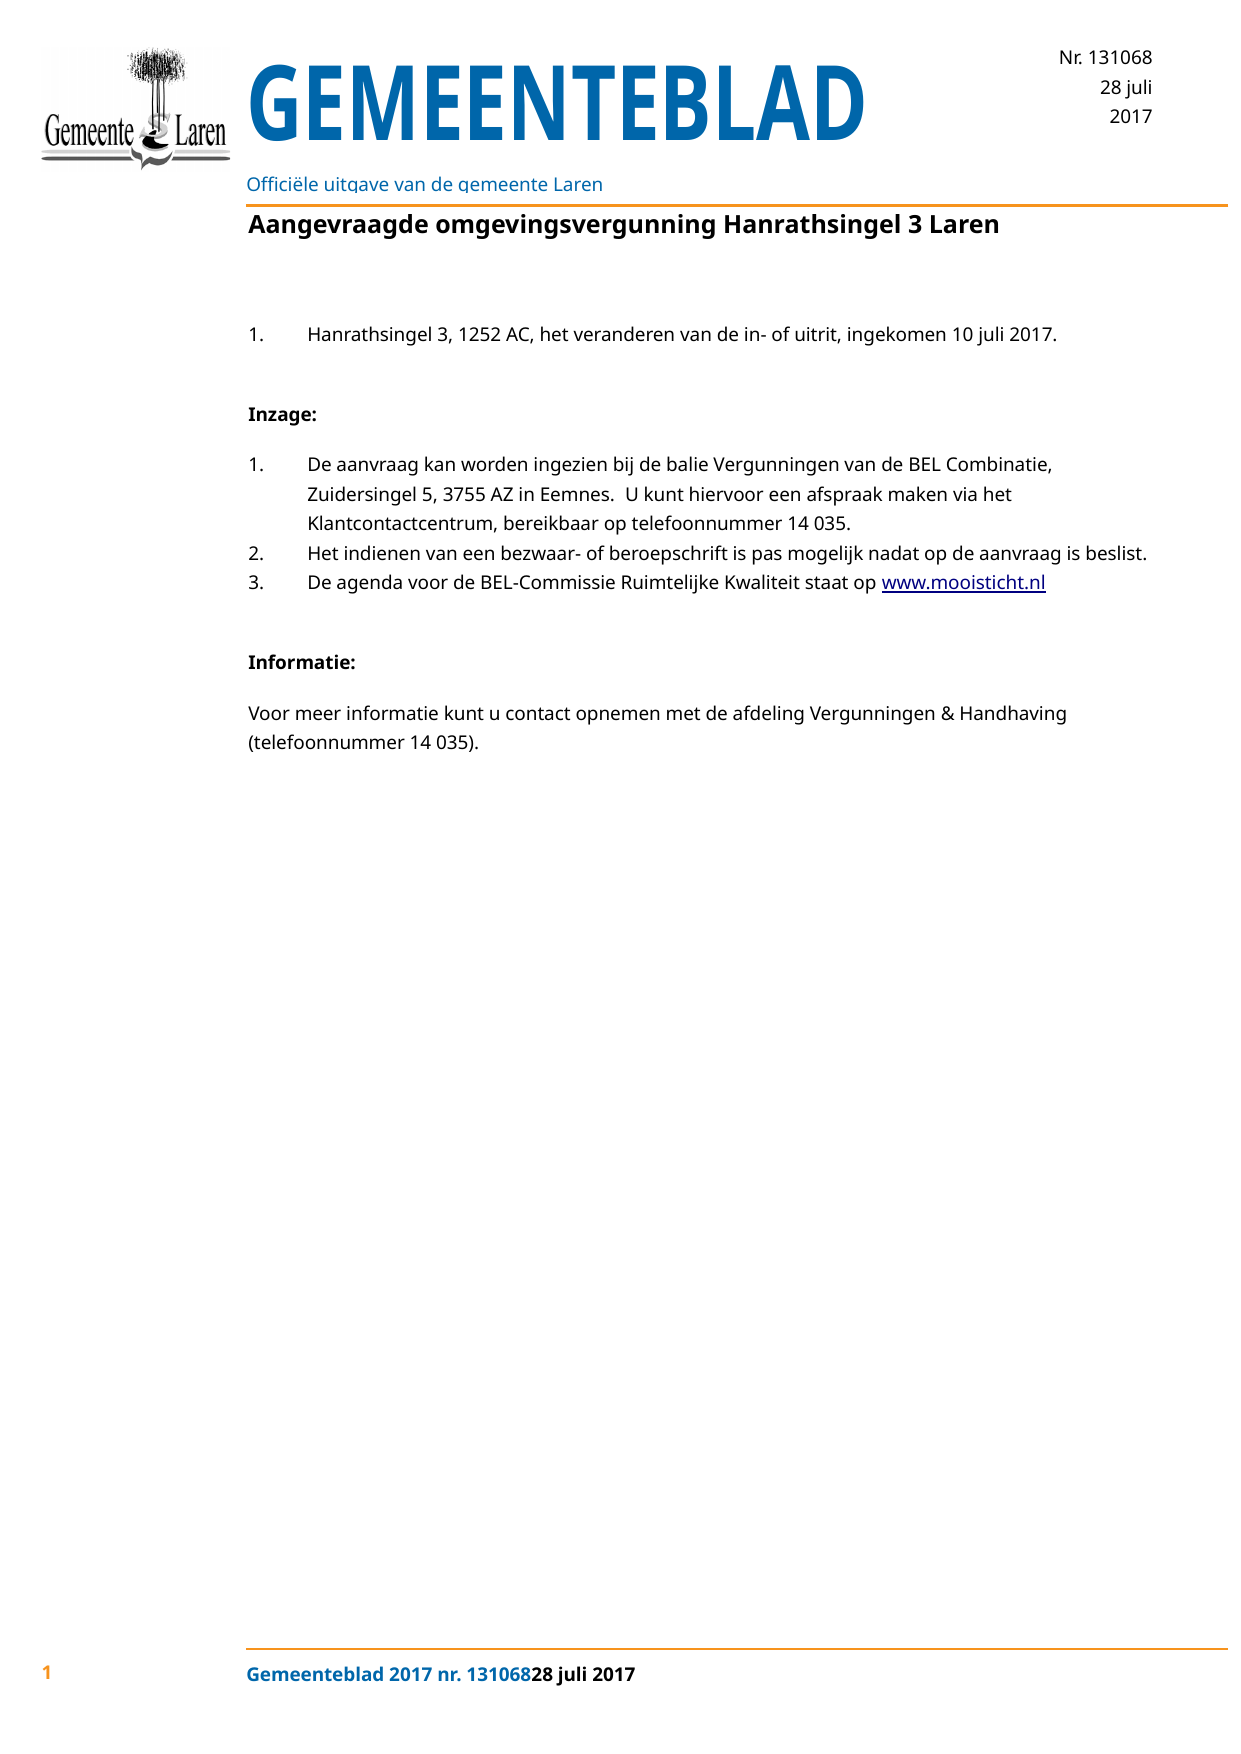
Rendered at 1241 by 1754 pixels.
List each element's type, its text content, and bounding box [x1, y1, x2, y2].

text Voor meer informatie kunt u contact opnemen met de afdeling Vergunningen & Handhaving (telefoonnummer 14 035). [248, 700, 1152, 755]
list Het indienen van een bezwaar- of beroepschrift is pas mogelijk nadat op de aanvraag is beslist. [248, 540, 1152, 566]
list De agenda voor de BEL-Commissie Ruimtelijke Kwaliteit staat op www.mooisticht.nl [248, 569, 1152, 595]
picture [41, 47, 231, 172]
list De aanvraag kan worden ingezien bij de balie Vergunningen van de BEL Combinatie, Zuidersingel 5, 3755 AZ in Eemnes. U kunt hiervoor een afspraak maken via het Klantcontactcentrum, bereikbaar op telefoonnummer 14 035. [248, 451, 1152, 536]
text Aangevraagde omgevingsvergunning Hanrathsingel 3 Laren [248, 207, 1152, 241]
text Informatie: [248, 649, 1152, 675]
text Inzage: [248, 401, 1152, 426]
list Hanrathsingel 3, 1252 AC, het veranderen van de in- of uitrit, ingekomen 10 juli 2017. [248, 321, 1152, 346]
